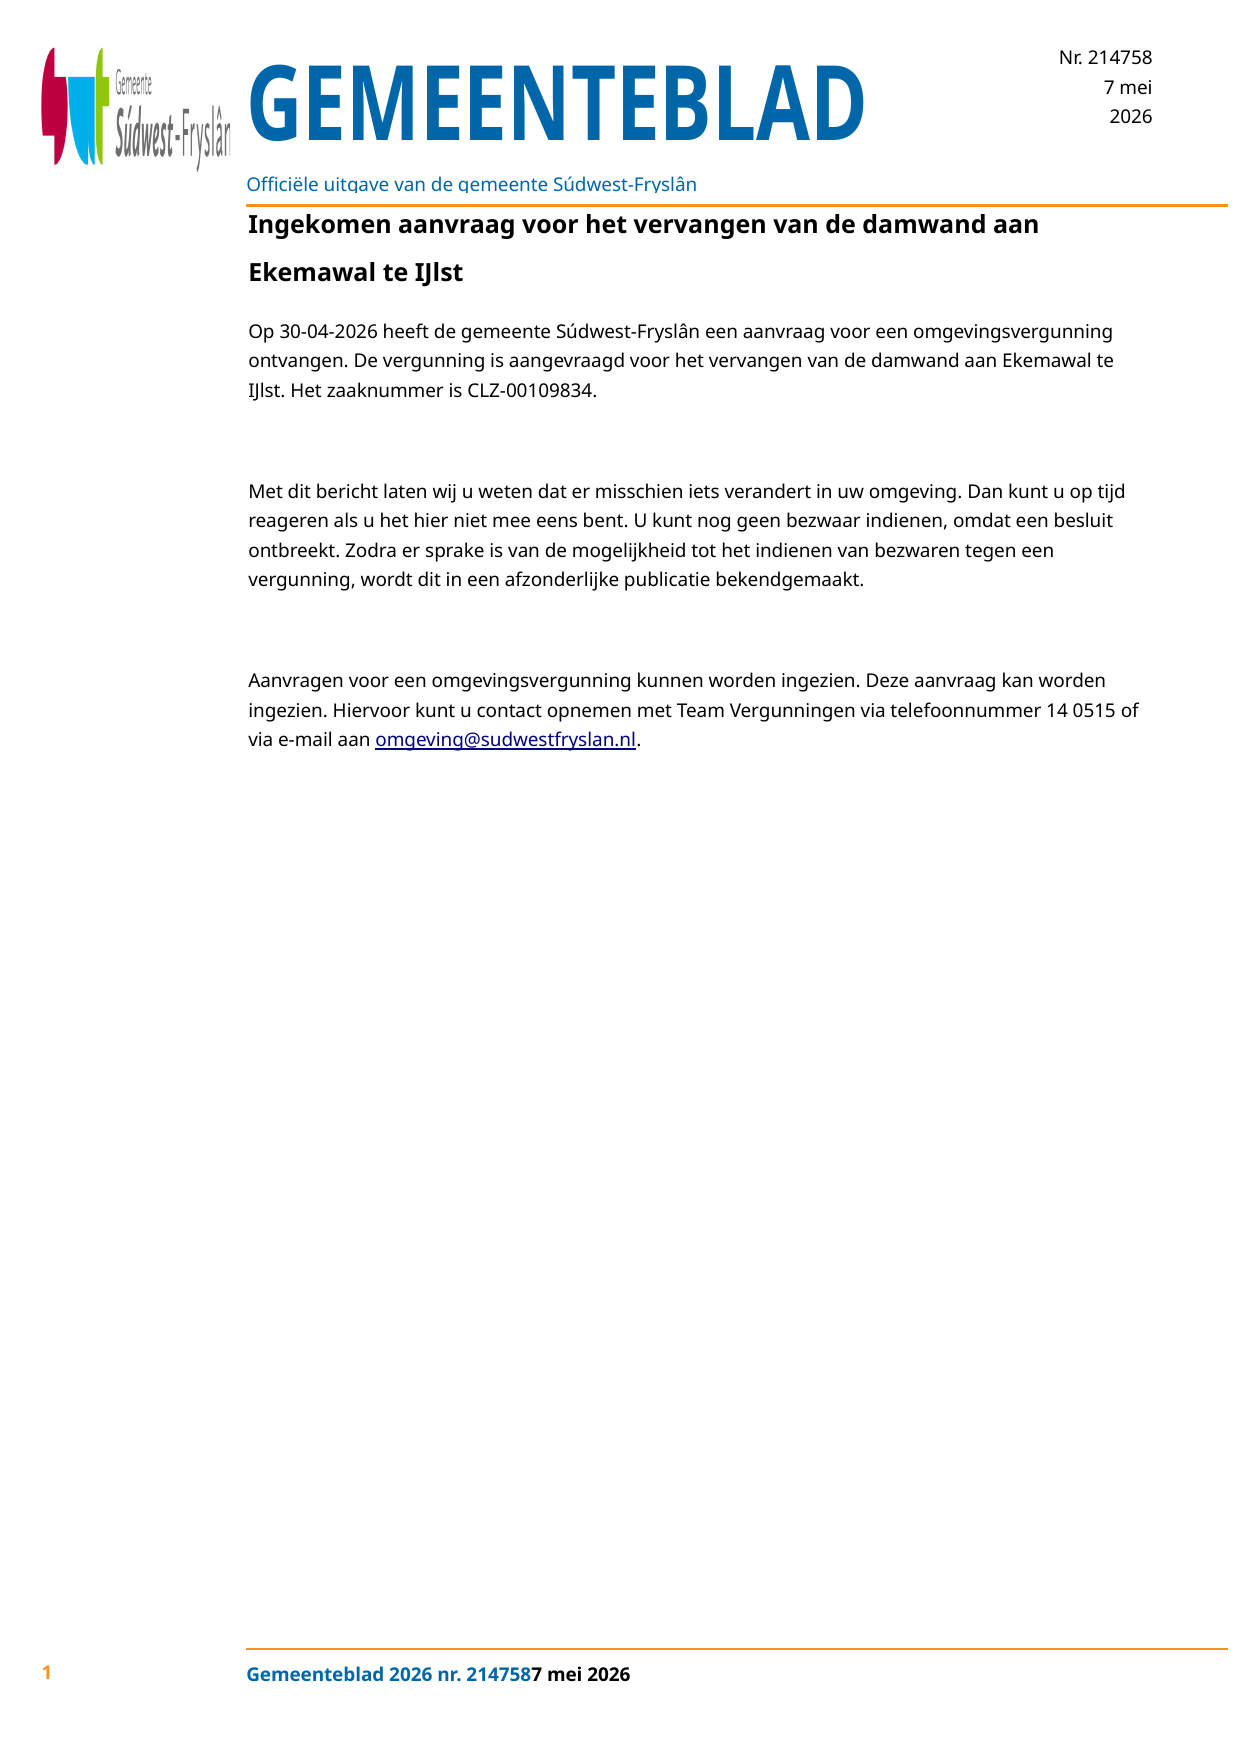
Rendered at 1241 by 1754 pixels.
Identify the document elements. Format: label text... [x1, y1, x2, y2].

text Met dit bericht laten wij u weten dat er misschien iets verandert in uw omgeving. Dan kunt u op tijd reageren als u het hier niet mee eens bent. U kunt nog geen bezwaar indienen, omdat een besluit ontbreekt. Zodra er sprake is van de mogelijkheid tot het indienen van bezwaren tegen een vergunning, wordt dit in een afzonderlijke publicatie bekendgemaakt. [248, 478, 1152, 592]
text Aanvragen voor een omgevingsvergunning kunnen worden ingezien. Deze aanvraag kan worden ingezien. Hiervoor kunt u contact opnemen met Team Vergunningen via telefoonnummer 14 0515 of via e-mail aan omgeving@sudwestfryslan.nl. [248, 667, 1152, 752]
picture [41, 47, 231, 172]
text Op 30-04-2026 heeft de gemeente Súdwest-Fryslân een aanvraag voor een omgevingsvergunning ontvangen. De vergunning is aangevraagd voor het vervangen van de damwand aan Ekemawal te IJlst. Het zaaknummer is CLZ-00109834. [248, 318, 1152, 403]
text Ingekomen aanvraag voor het vervangen van de damwand aan Ekemawal te IJlst [248, 207, 1152, 288]
